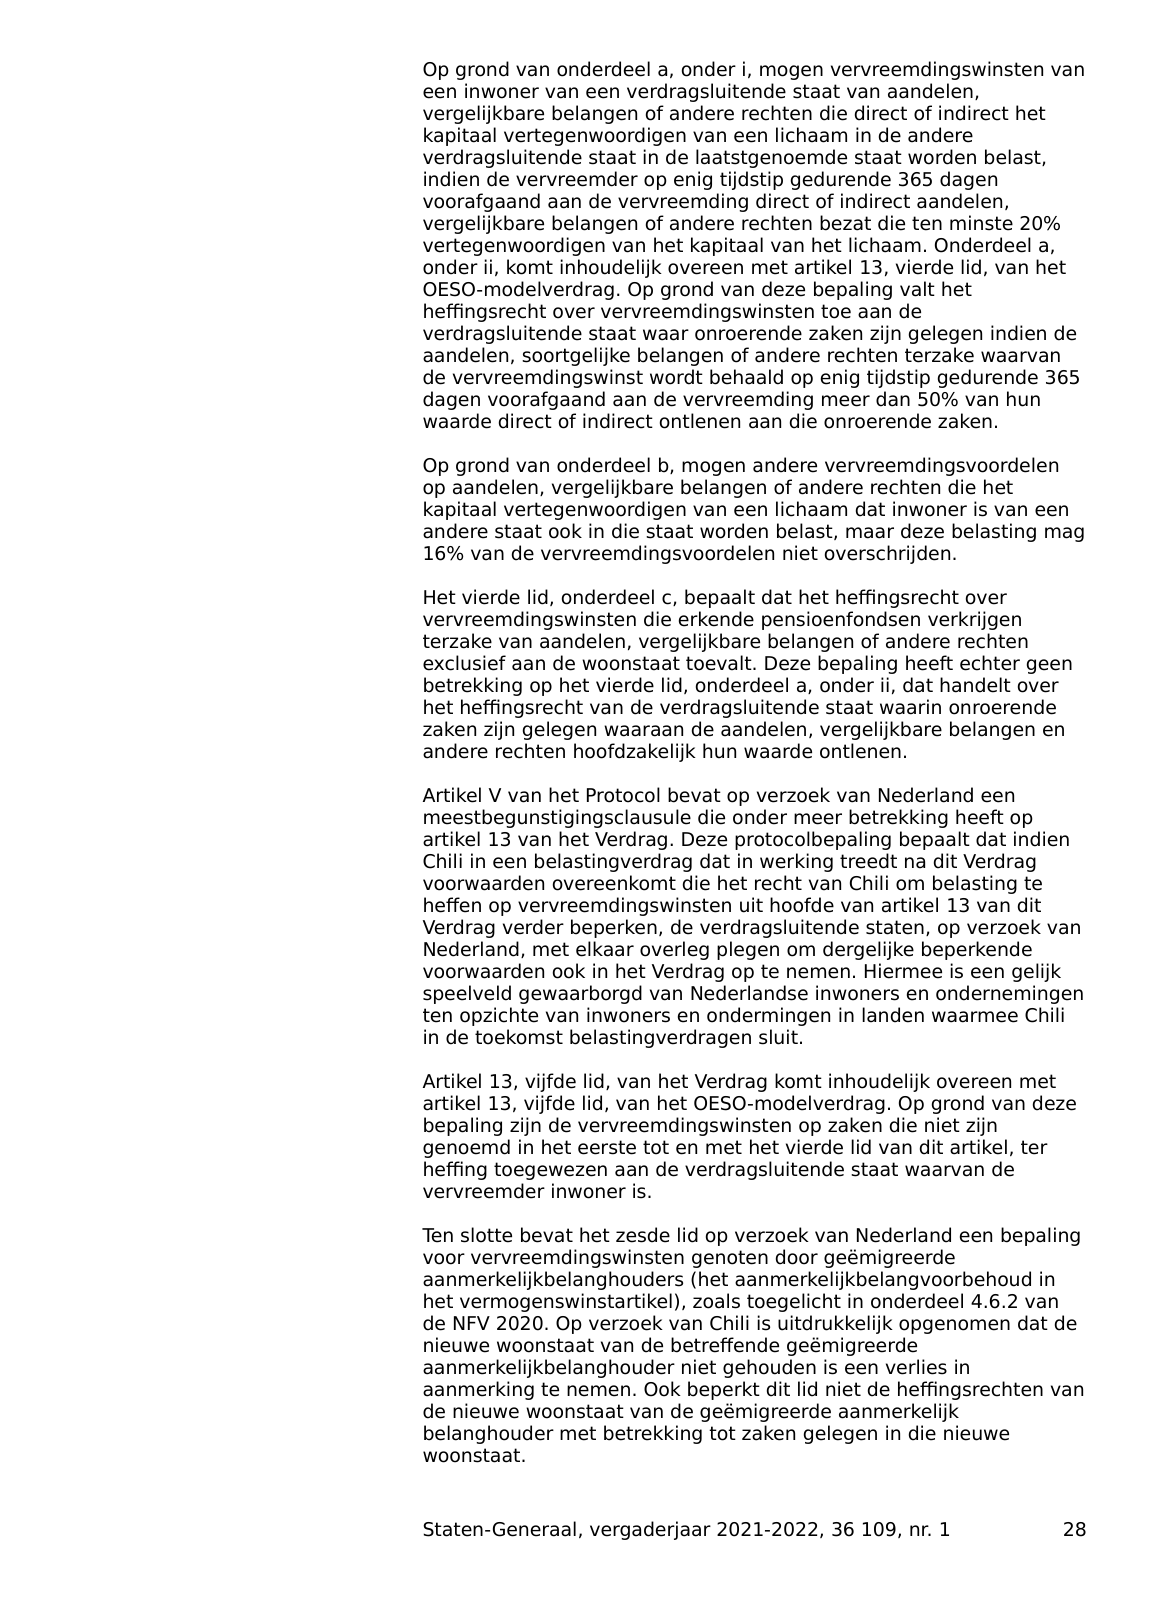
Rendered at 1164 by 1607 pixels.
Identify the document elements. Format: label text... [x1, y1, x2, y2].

text Op grond van onderdeel b, mogen andere vervreemdingsvoordelen op aandelen, vergelijkbare belangen of andere rechten die het kapitaal vertegenwoordigen van een lichaam dat inwoner is van een andere staat ook in die staat worden belast, maar deze belasting mag 16% van de vervreemdingsvoordelen niet overschrijden. [422, 455, 1087, 565]
text Op grond van onderdeel a, onder i, mogen vervreemdingswinsten van een inwoner van een verdragsluitende staat van aandelen, vergelijkbare belangen of andere rechten die direct of indirect het kapitaal vertegenwoordigen van een lichaam in de andere verdragsluitende staat in de laatstgenoemde staat worden belast, indien de vervreemder op enig tijdstip gedurende 365 dagen voorafgaand aan de vervreemding direct of indirect aandelen, vergelijkbare belangen of andere rechten bezat die ten minste 20% vertegenwoordigen van het kapitaal van het lichaam. Onderdeel a, onder ii, komt inhoudelijk overeen met artikel 13, vierde lid, van het OESO-modelverdrag. Op grond van deze bepaling valt het heffingsrecht over vervreemdingswinsten toe aan de verdragsluitende staat waar onroerende zaken zijn gelegen indien de aandelen, soortgelijke belangen of andere rechten terzake waarvan de vervreemdingswinst wordt behaald op enig tijdstip gedurende 365 dagen voorafgaand aan de vervreemding meer dan 50% van hun waarde direct of indirect ontlenen aan die onroerende zaken. [422, 59, 1087, 433]
text Artikel V van het Protocol bevat op verzoek van Nederland een meestbegunstigingsclausule die onder meer betrekking heeft op artikel 13 van het Verdrag. Deze protocolbepaling bepaalt dat indien Chili in een belastingverdrag dat in werking treedt na dit Verdrag voorwaarden overeenkomt die het recht van Chili om belasting te heffen op vervreemdingswinsten uit hoofde van artikel 13 van dit Verdrag verder beperken, de verdragsluitende staten, op verzoek van Nederland, met elkaar overleg plegen om dergelijke beperkende voorwaarden ook in het Verdrag op te nemen. Hiermee is een gelijk speelveld gewaarborgd van Nederlandse inwoners en ondernemingen ten opzichte van inwoners en ondermingen in landen waarmee Chili in de toekomst belastingverdragen sluit. [422, 785, 1087, 1049]
text Het vierde lid, onderdeel c, bepaalt dat het heffingsrecht over vervreemdingswinsten die erkende pensioenfondsen verkrijgen terzake van aandelen, vergelijkbare belangen of andere rechten exclusief aan de woonstaat toevalt. Deze bepaling heeft echter geen betrekking op het vierde lid, onderdeel a, onder ii, dat handelt over het heffingsrecht van de verdragsluitende staat waarin onroerende zaken zijn gelegen waaraan de aandelen, vergelijkbare belangen en andere rechten hoofdzakelijk hun waarde ontlenen. [422, 587, 1087, 763]
text Artikel 13, vijfde lid, van het Verdrag komt inhoudelijk overeen met artikel 13, vijfde lid, van het OESO-modelverdrag. Op grond van deze bepaling zijn de vervreemdingswinsten op zaken die niet zijn genoemd in het eerste tot en met het vierde lid van dit artikel, ter heffing toegewezen aan de verdragsluitende staat waarvan de vervreemder inwoner is. [422, 1071, 1087, 1203]
text Ten slotte bevat het zesde lid op verzoek van Nederland een bepaling voor vervreemdingswinsten genoten door geëmigreerde aanmerkelijkbelanghouders (het aanmerkelijkbelangvoorbehoud in het vermogenswinstartikel), zoals toegelicht in onderdeel 4.6.2 van de NFV 2020. Op verzoek van Chili is uitdrukkelijk opgenomen dat de nieuwe woonstaat van de betreffende geëmigreerde aanmerkelijkbelanghouder niet gehouden is een verlies in aanmerking te nemen. Ook beperkt dit lid niet de heffingsrechten van de nieuwe woonstaat van de geëmigreerde aanmerkelijk belanghouder met betrekking tot zaken gelegen in die nieuwe woonstaat. [422, 1225, 1087, 1467]
